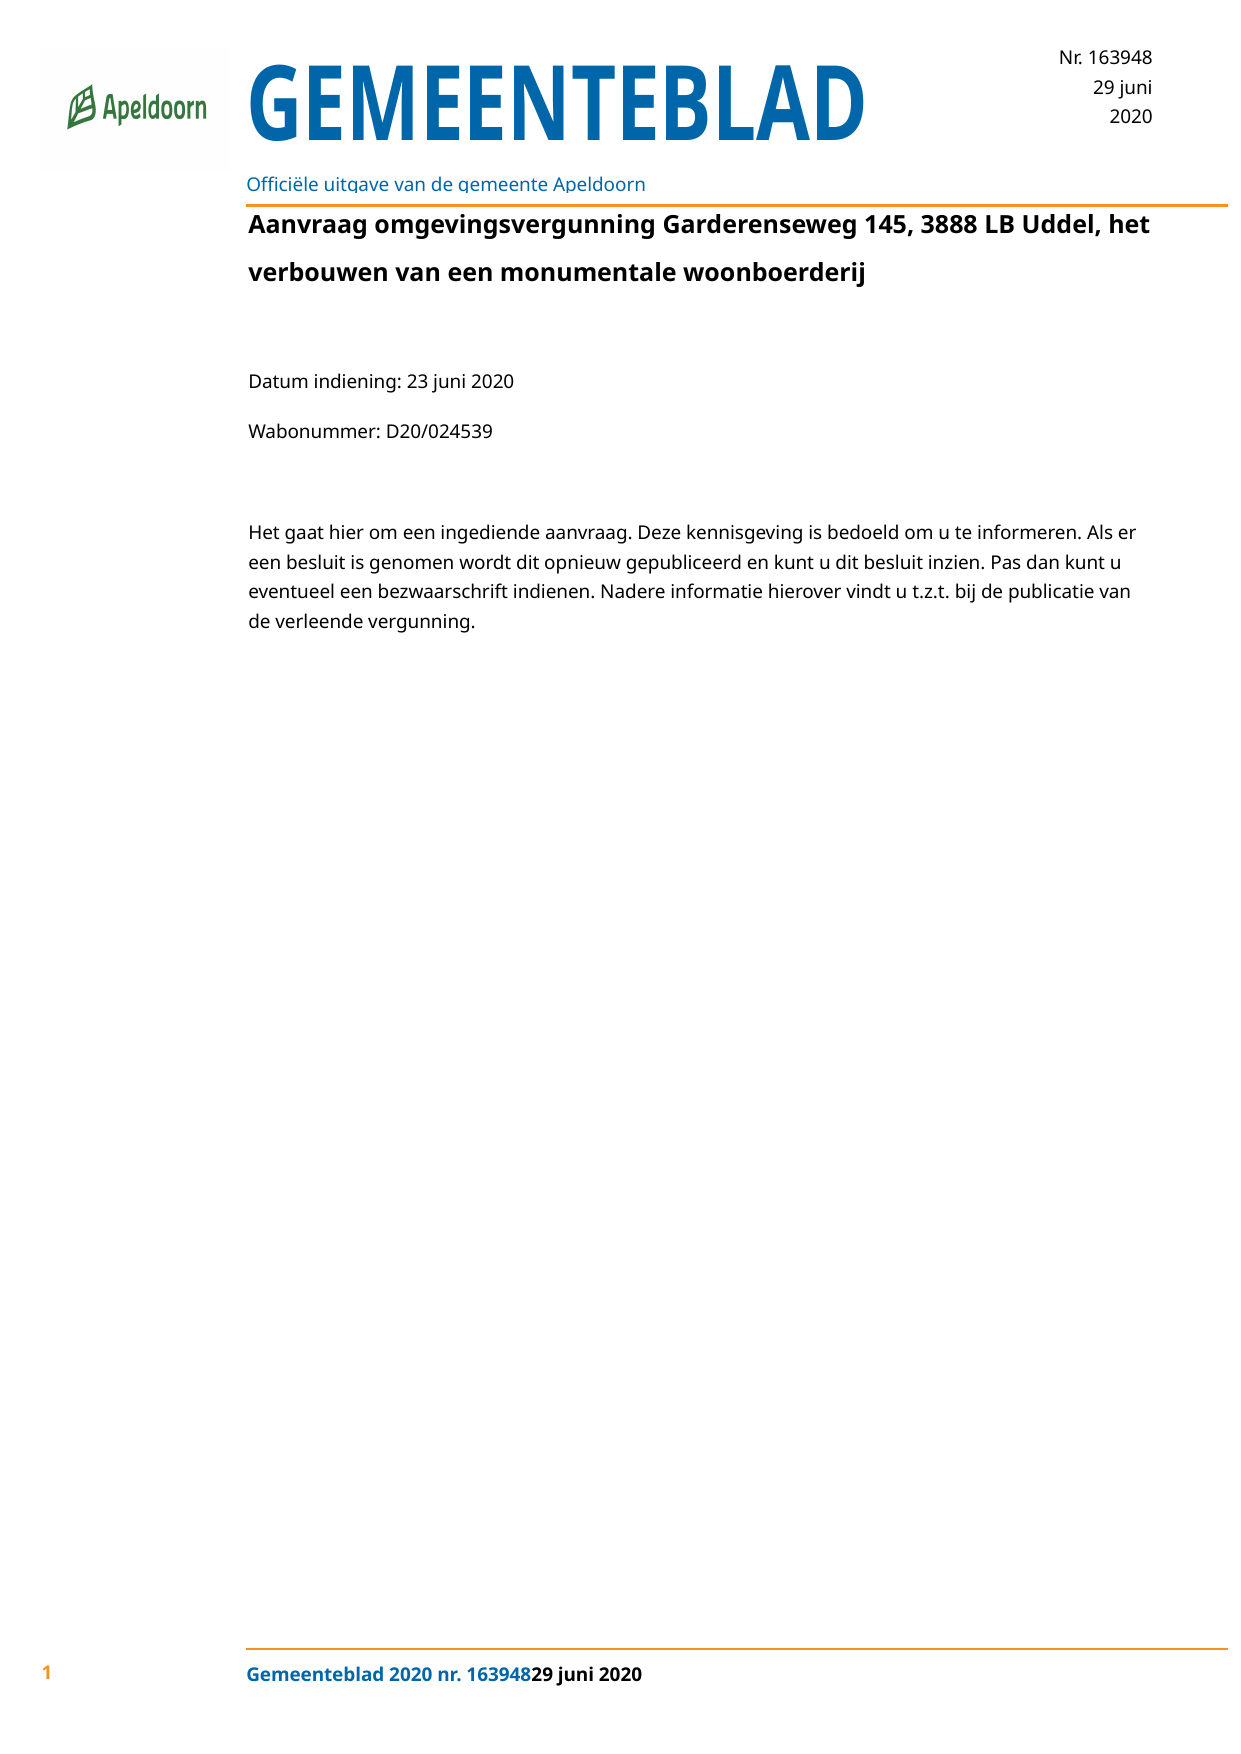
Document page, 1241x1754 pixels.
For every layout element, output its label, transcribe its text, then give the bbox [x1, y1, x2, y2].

text Aanvraag omgevingsvergunning Garderenseweg 145, 3888 LB Uddel, het verbouwen van een monumentale woonboerderij [248, 207, 1152, 288]
text Het gaat hier om een ingediende aanvraag. Deze kennisgeving is bedoeld om u te informeren. Als er een besluit is genomen wordt dit opnieuw gepubliceerd en kunt u dit besluit inzien. Pas dan kunt u eventueel een bezwaarschrift indienen. Nadere informatie hierover vindt u t.z.t. bij de publicatie van de verleende vergunning. [248, 519, 1152, 634]
picture [41, 47, 231, 172]
text Datum indiening: 23 juni 2020 [248, 368, 1152, 394]
text Wabonummer: D20/024539 [248, 419, 1152, 444]
